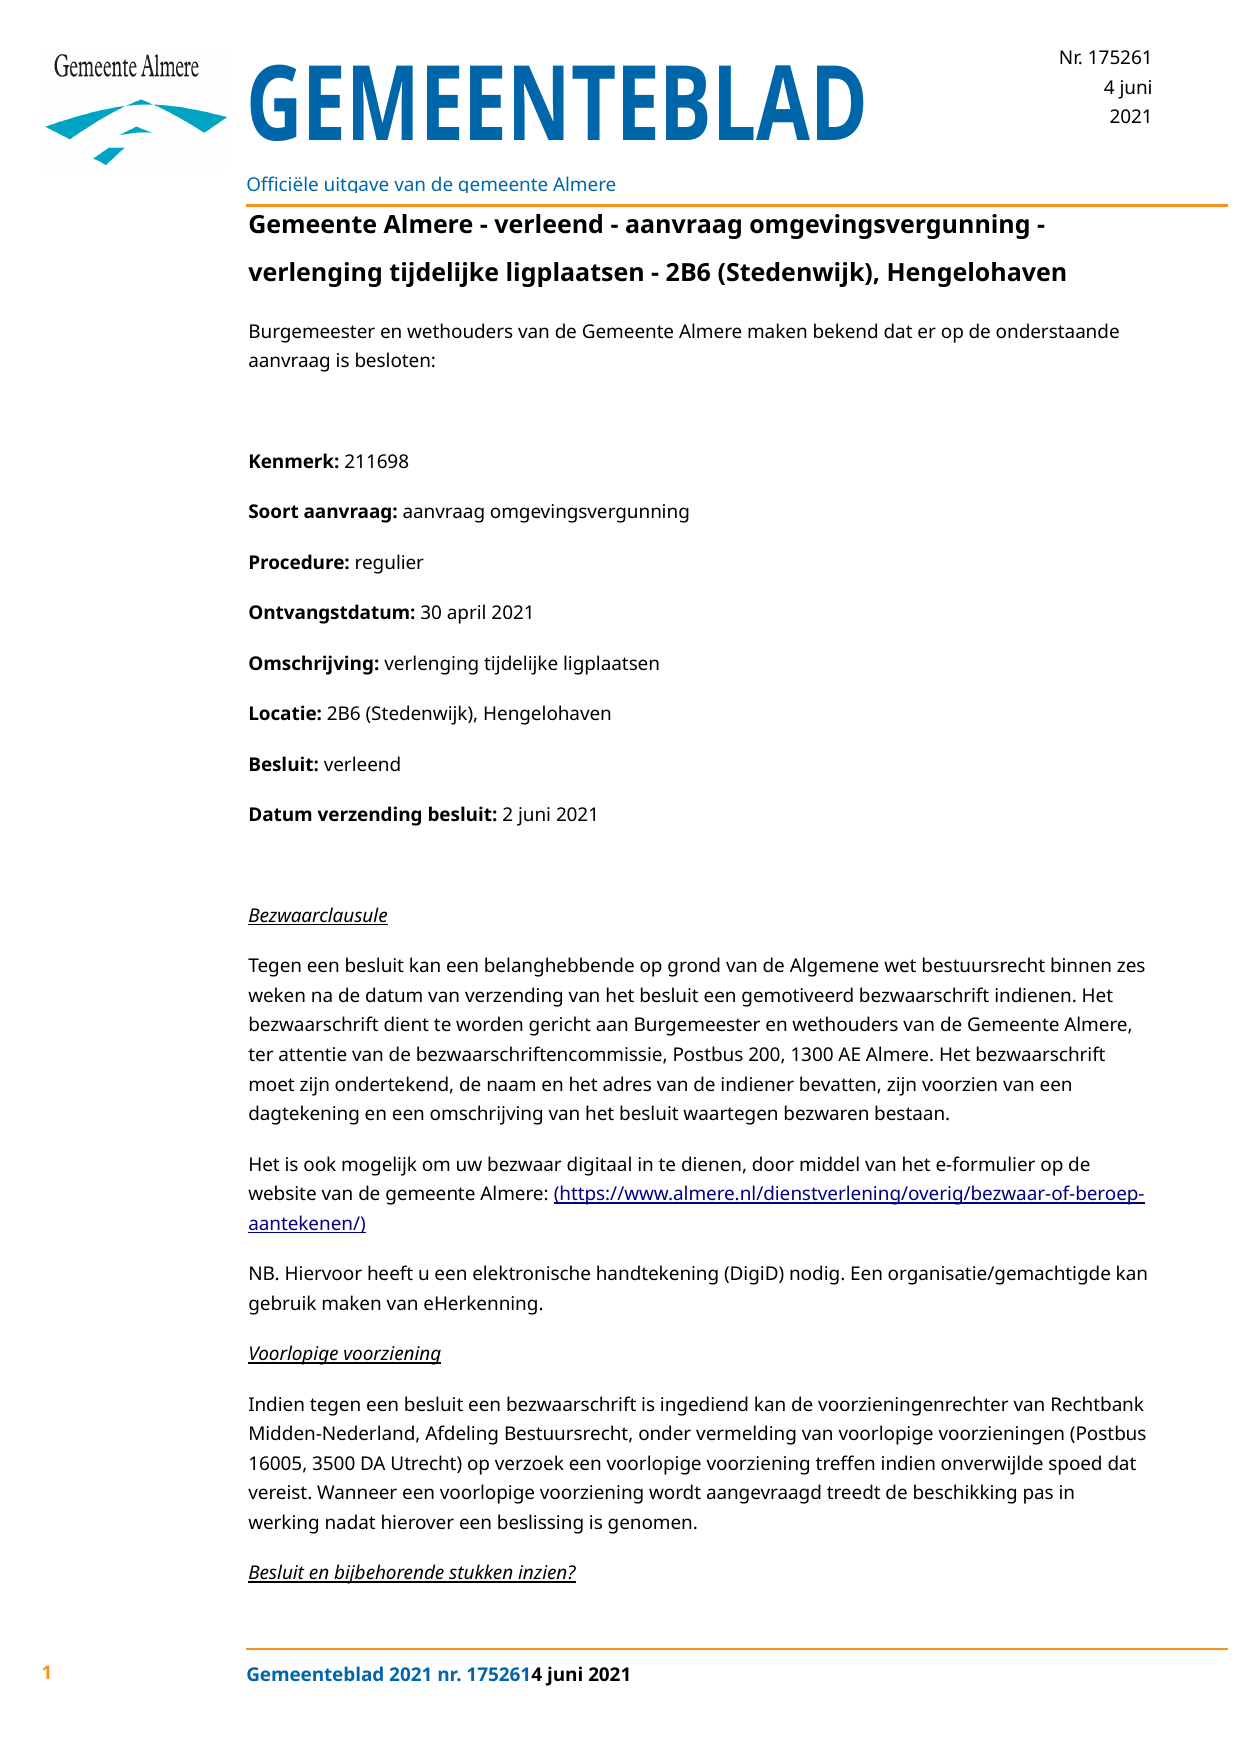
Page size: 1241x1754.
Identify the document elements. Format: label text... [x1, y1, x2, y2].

text Het is ook mogelijk om uw bezwaar digitaal in te dienen, door middel van het e-formulier op de website van de gemeente Almere: (https://www.almere.nl/dienstverlening/overig/bezwaar-of-beroep-aantekenen/) [248, 1151, 1152, 1236]
text Besluit: verleend [248, 751, 1152, 777]
text NB. Hiervoor heeft u een elektronische handtekening (DigiD) nodig. Een organisatie/gemachtigde kan gebruik maken van eHerkenning. [248, 1260, 1152, 1316]
text Voorlopige voorziening [248, 1340, 1152, 1366]
text Procedure: regulier [248, 549, 1152, 575]
text Indien tegen een besluit een bezwaarschrift is ingediend kan de voorzieningenrechter van Rechtbank Midden-Nederland, Afdeling Bestuursrecht, onder vermelding van voorlopige voorzieningen (Postbus 16005, 3500 DA Utrecht) op verzoek een voorlopige voorziening treffen indien onverwijlde spoed dat vereist. Wanneer een voorlopige voorziening wordt aangevraagd treedt de beschikking pas in werking nadat hierover een beslissing is genomen. [248, 1391, 1152, 1535]
text Gemeente Almere - verleend - aanvraag omgevingsvergunning - verlenging tijdelijke ligplaatsen - 2B6 (Stedenwijk), Hengelohaven [248, 207, 1152, 288]
text Ontvangstdatum: 30 april 2021 [248, 599, 1152, 625]
text Omschrijving: verlenging tijdelijke ligplaatsen [248, 650, 1152, 676]
text Soort aanvraag: aanvraag omgevingsvergunning [248, 499, 1152, 524]
text Datum verzending besluit: 2 juni 2021 [248, 801, 1152, 827]
picture [41, 47, 231, 172]
text Kenmerk: 211698 [248, 448, 1152, 474]
text Besluit en bijbehorende stukken inzien? [248, 1559, 1152, 1585]
text Locatie: 2B6 (Stedenwijk), Hengelohaven [248, 700, 1152, 726]
text Tegen een besluit kan een belanghebbende op grond van de Algemene wet bestuursrecht binnen zes weken na de datum van verzending van het besluit een gemotiveerd bezwaarschrift indienen. Het bezwaarschrift dient te worden gericht aan Burgemeester en wethouders van de Gemeente Almere, ter attentie van de bezwaarschriftencommissie, Postbus 200, 1300 AE Almere. Het bezwaarschrift moet zijn ondertekend, de naam en het adres van de indiener bevatten, zijn voorzien van een dagtekening en een omschrijving van het besluit waartegen bezwaren bestaan. [248, 952, 1152, 1126]
text Burgemeester en wethouders van de Gemeente Almere maken bekend dat er op de onderstaande aanvraag is besloten: [248, 318, 1152, 373]
text Bezwaarclausule [248, 902, 1152, 928]
